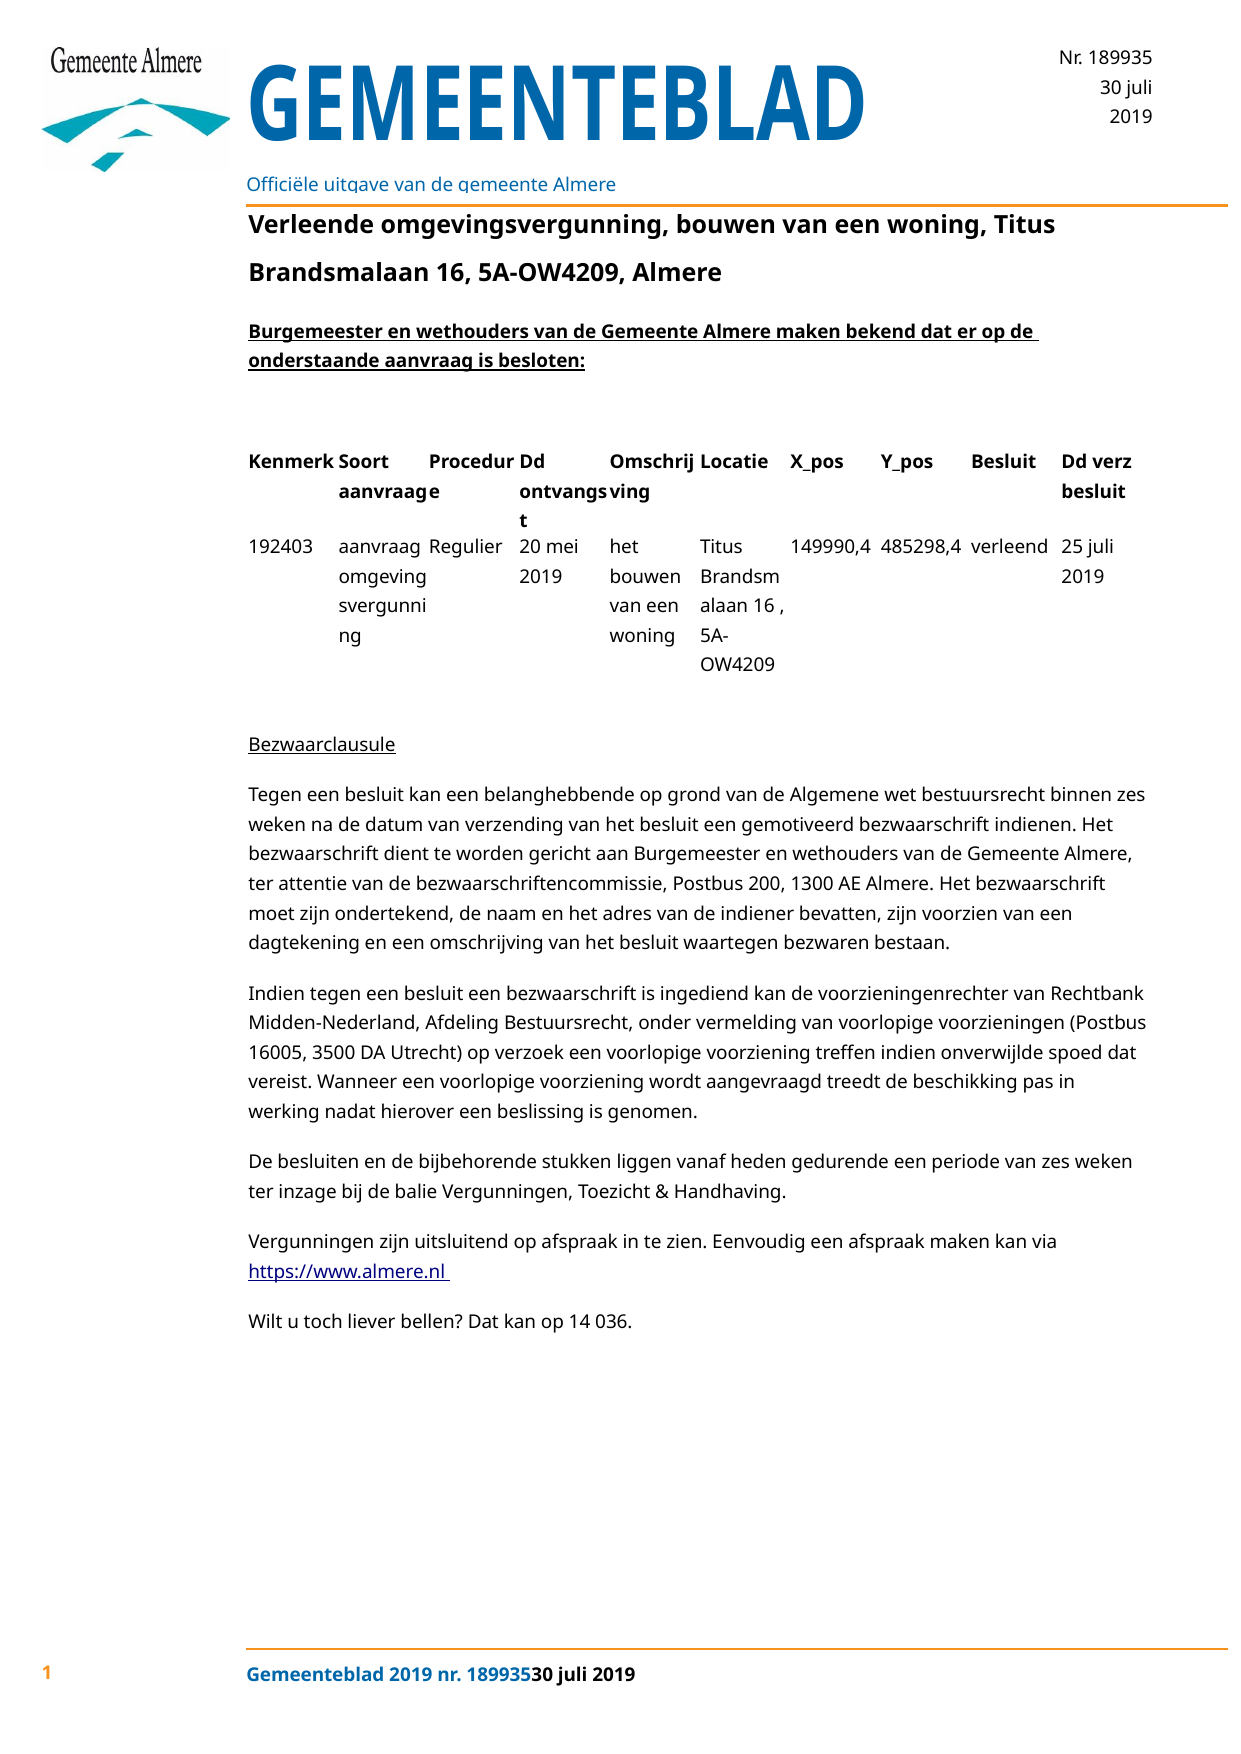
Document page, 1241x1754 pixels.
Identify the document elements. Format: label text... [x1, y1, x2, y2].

table_cell 20 mei 2019 [519, 533, 609, 677]
table_cell Titus Brandsmalaan 16 , 5A-OW4209 [700, 533, 790, 677]
table_cell 149990,4 [790, 533, 881, 677]
text De besluiten en de bijbehorende stukken liggen vanaf heden gedurende een periode van zes weken ter inzage bij de balie Vergunningen, Toezicht & Handhaving. [248, 1148, 1152, 1204]
table_cell 192403 [248, 533, 338, 677]
table_header Soort aanvraag [338, 449, 429, 533]
text Indien tegen een besluit een bezwaarschrift is ingediend kan de voorzieningenrechter van Rechtbank Midden-Nederland, Afdeling Bestuursrecht, onder vermelding van voorlopige voorzieningen (Postbus 16005, 3500 DA Utrecht) op verzoek een voorlopige voorziening treffen indien onverwijlde spoed dat vereist. Wanneer een voorlopige voorziening wordt aangevraagd treedt de beschikking pas in werking nadat hierover een beslissing is genomen. [248, 980, 1152, 1124]
table_cell verleend [971, 533, 1061, 677]
table_cell aanvraag omgevingsvergunning [338, 533, 429, 677]
table_header Dd ontvangst [519, 449, 609, 533]
text Verleende omgevingsvergunning, bouwen van een woning, Titus Brandsmalaan 16, 5A-OW4209, Almere [248, 207, 1152, 288]
picture [41, 47, 231, 172]
table_header Omschrijving [609, 449, 700, 533]
text Tegen een besluit kan een belanghebbende op grond van de Algemene wet bestuursrecht binnen zes weken na de datum van verzending van het besluit een gemotiveerd bezwaarschrift indienen. Het bezwaarschrift dient te worden gericht aan Burgemeester en wethouders van de Gemeente Almere, ter attentie van de bezwaarschriftencommissie, Postbus 200, 1300 AE Almere. Het bezwaarschrift moet zijn ondertekend, de naam en het adres van de indiener bevatten, zijn voorzien van een dagtekening en een omschrijving van het besluit waartegen bezwaren bestaan. [248, 781, 1152, 955]
table_header Y_pos [881, 449, 971, 533]
table_header Besluit [971, 449, 1061, 533]
table_header Dd verz besluit [1061, 449, 1152, 533]
text Burgemeester en wethouders van de Gemeente Almere maken bekend dat er op de onderstaande aanvraag is besloten: [248, 318, 1152, 373]
table_cell 25 juli 2019 [1061, 533, 1152, 677]
table_header Kenmerk [248, 449, 338, 533]
table_cell Regulier [429, 533, 519, 677]
table_header Locatie [700, 449, 790, 533]
text Vergunningen zijn uitsluitend op afspraak in te zien. Eenvoudig een afspraak maken kan via https://www.almere.nl [248, 1228, 1152, 1284]
text Wilt u toch liever bellen? Dat kan op 14 036. [248, 1308, 1152, 1334]
table_header Procedure [429, 449, 519, 533]
text Bezwaarclausule [248, 731, 1152, 757]
table_cell het bouwen van een woning [609, 533, 700, 677]
table_header X_pos [790, 449, 881, 533]
table_cell 485298,4 [881, 533, 971, 677]
